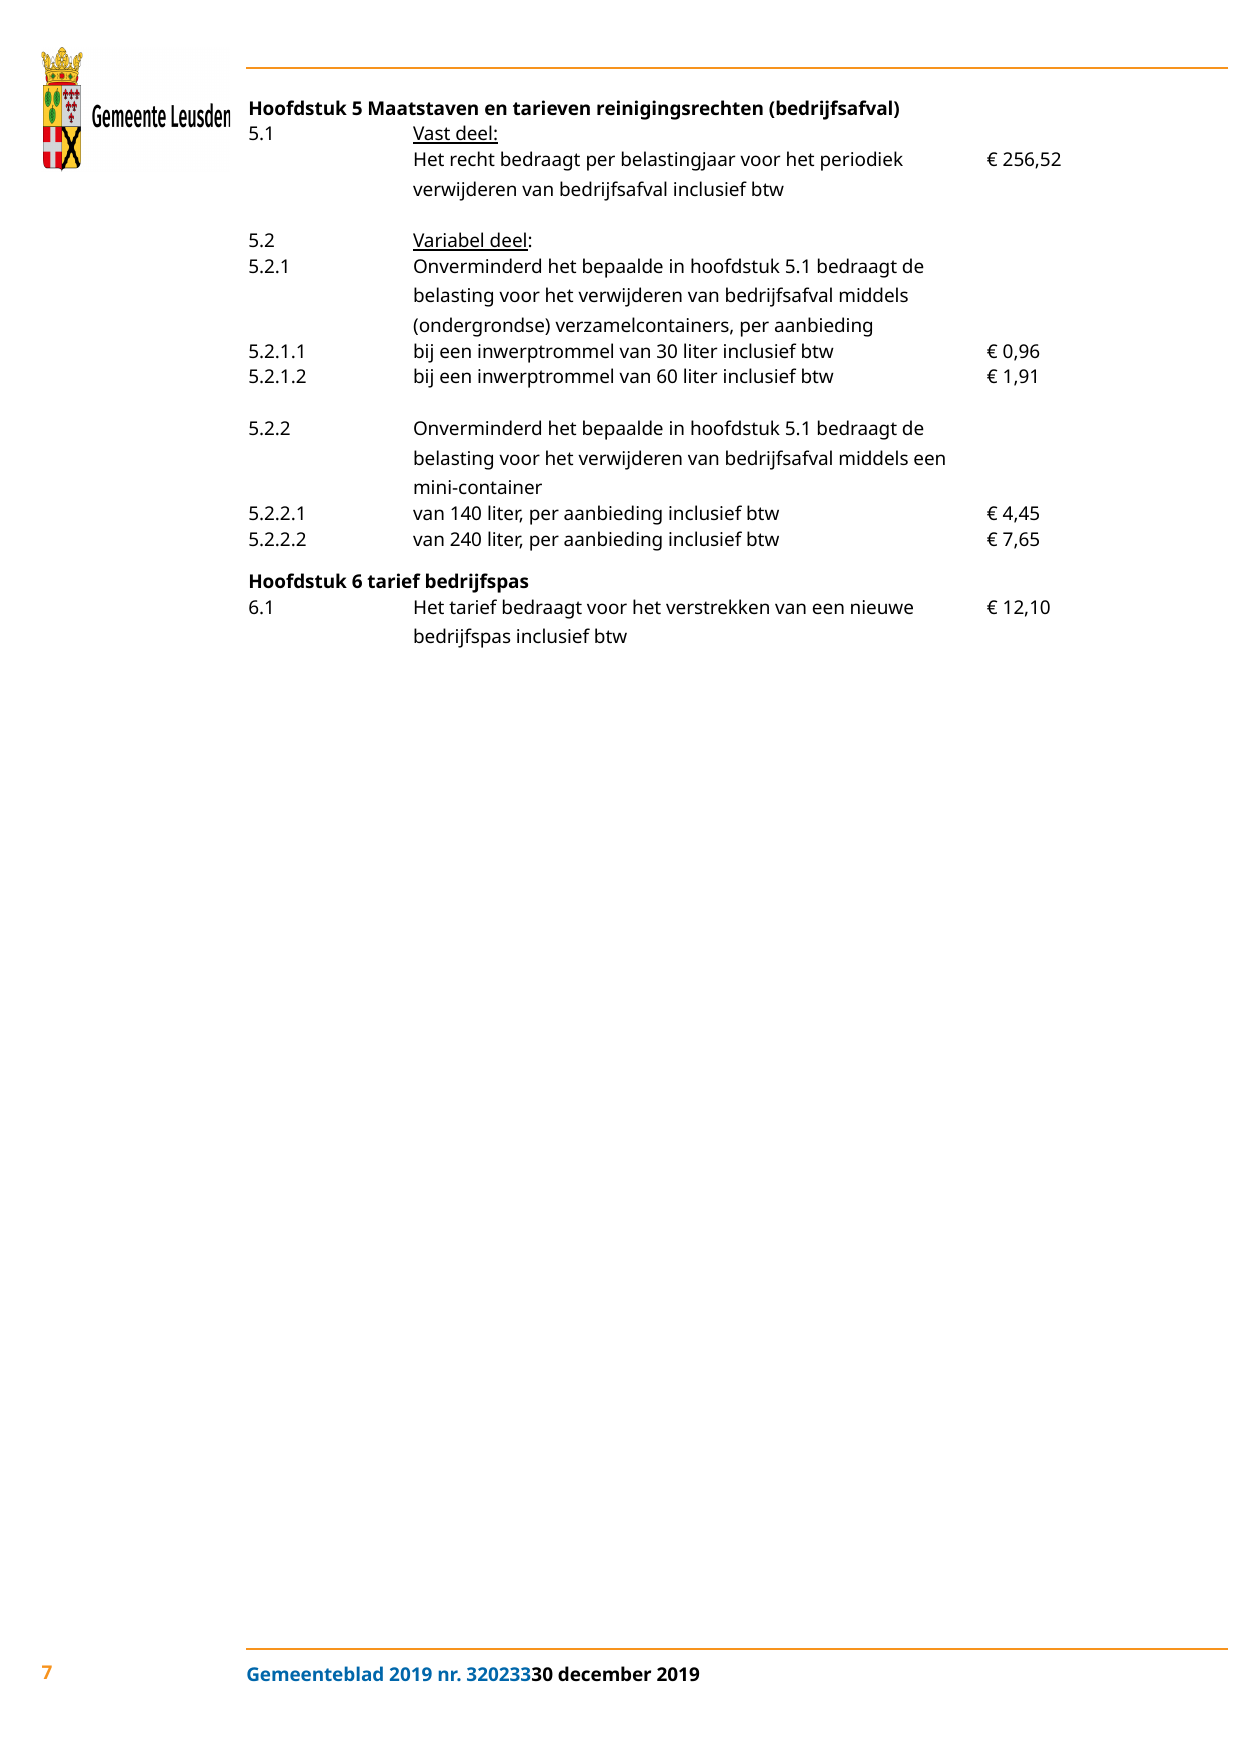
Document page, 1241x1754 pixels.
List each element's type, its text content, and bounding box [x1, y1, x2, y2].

table_header Het tarief bedraagt voor het verstrekken van een nieuwe bedrijfspas inclusief btw [413, 594, 987, 649]
table_cell 5.2.1.2 [248, 364, 413, 389]
table_cell bij een inwerptrommel van 30 liter inclusief btw [413, 338, 987, 364]
table_header € 12,10 [987, 594, 1152, 649]
table_cell [987, 415, 1152, 500]
table_cell van 240 liter, per aanbieding inclusief btw [413, 526, 987, 552]
table_cell Onverminderd het bepaalde in hoofdstuk 5.1 bedraagt de belasting voor het verwijderen van bedrijfsafval middels een mini-container [413, 415, 987, 500]
table_cell Het recht bedraagt per belastingjaar voor het periodiek verwijderen van bedrijfsafval inclusief btw [413, 146, 987, 202]
table_cell 5.2 [248, 228, 413, 253]
table_cell [413, 390, 987, 415]
table_cell € 0,96 [987, 338, 1152, 364]
table_cell 5.2.2 [248, 415, 413, 500]
table_cell Onverminderd het bepaalde in hoofdstuk 5.1 bedraagt de belasting voor het verwijderen van bedrijfsafval middels (ondergrondse) verzamelcontainers, per aanbieding [413, 253, 987, 338]
table_cell van 140 liter, per aanbieding inclusief btw [413, 500, 987, 526]
picture [41, 47, 231, 172]
table_cell € 256,52 [987, 146, 1152, 202]
table_cell bij een inwerptrommel van 60 liter inclusief btw [413, 364, 987, 389]
table_cell € 7,65 [987, 526, 1152, 552]
table_header Vast deel: [413, 121, 987, 146]
table_cell [413, 202, 987, 227]
table_cell [248, 146, 413, 202]
text Hoofdstuk 5 Maatstaven en tarieven reinigingsrechten (bedrijfsafval) [248, 95, 1152, 121]
table_cell [987, 253, 1152, 338]
table_cell 5.2.2.2 [248, 526, 413, 552]
table_cell € 1,91 [987, 364, 1152, 389]
table_cell 5.2.1 [248, 253, 413, 338]
table_cell Variabel deel: [413, 228, 987, 253]
table_header 5.1 [248, 121, 413, 146]
text Hoofdstuk 6 tarief bedrijfspas [248, 568, 1152, 594]
table_cell [987, 202, 1152, 227]
table_cell 5.2.2.1 [248, 500, 413, 526]
table_cell [987, 228, 1152, 253]
table_header [987, 121, 1152, 146]
table_cell [987, 390, 1152, 415]
table_cell [248, 390, 413, 415]
table_cell 5.2.1.1 [248, 338, 413, 364]
table_cell € 4,45 [987, 500, 1152, 526]
table_cell [248, 202, 413, 227]
table_header 6.1 [248, 594, 413, 649]
